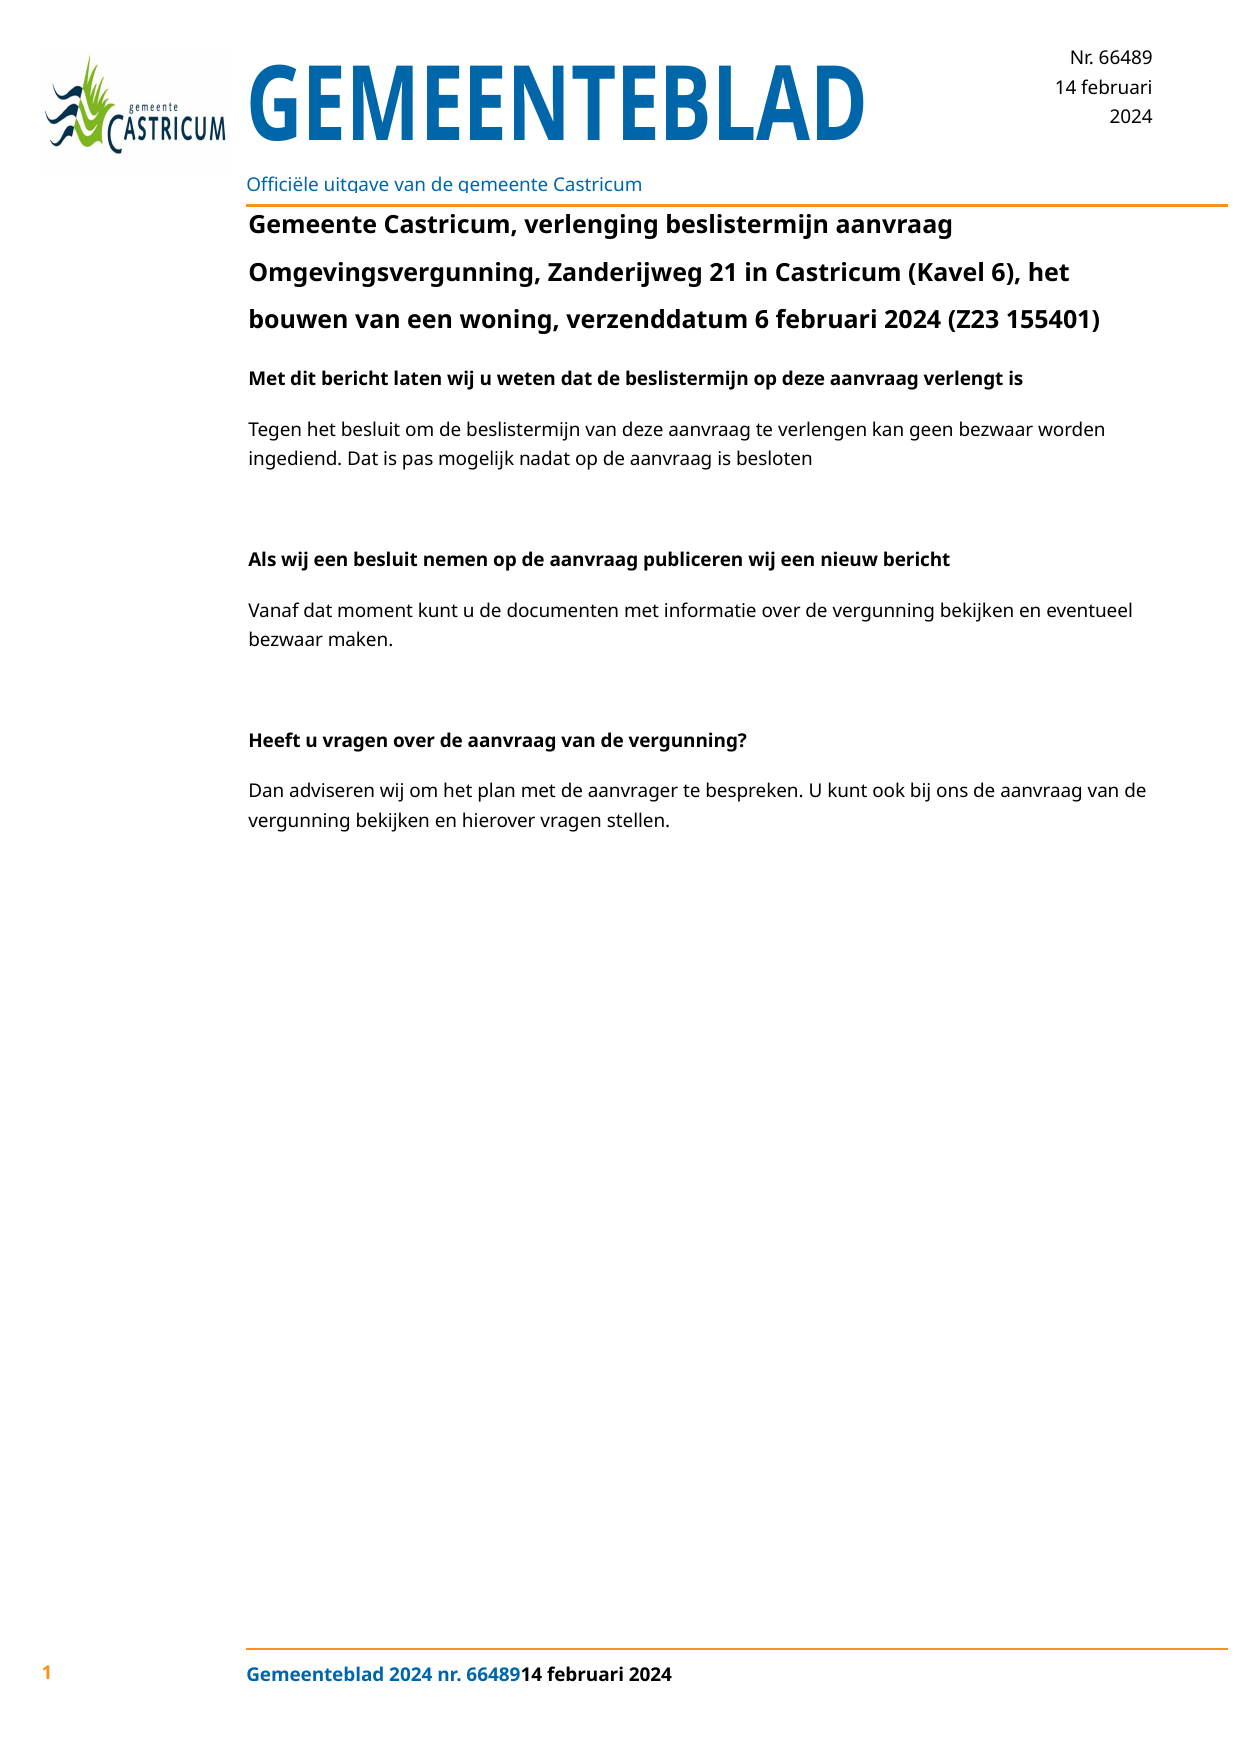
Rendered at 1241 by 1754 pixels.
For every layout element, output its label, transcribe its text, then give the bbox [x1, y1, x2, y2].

text Als wij een besluit nemen op de aanvraag publiceren wij een nieuw bericht [248, 546, 1152, 572]
text Dan adviseren wij om het plan met de aanvrager te bespreken. U kunt ook bij ons de aanvraag van de vergunning bekijken en hierover vragen stellen. [248, 778, 1152, 833]
picture [41, 47, 231, 172]
text Heeft u vragen over de aanvraag van de vergunning? [248, 727, 1152, 753]
text Gemeente Castricum, verlenging beslistermijn aanvraag Omgevingsvergunning, Zanderijweg 21 in Castricum (Kavel 6), het bouwen van een woning, verzenddatum 6 februari 2024 (Z23 155401) [248, 207, 1152, 336]
text Vanaf dat moment kunt u de documenten met informatie over de vergunning bekijken en eventueel bezwaar maken. [248, 597, 1152, 652]
text Tegen het besluit om de beslistermijn van deze aanvraag te verlengen kan geen bezwaar worden ingediend. Dat is pas mogelijk nadat op de aanvraag is besloten [248, 416, 1152, 471]
text Met dit bericht laten wij u weten dat de beslistermijn op deze aanvraag verlengt is [248, 366, 1152, 391]
